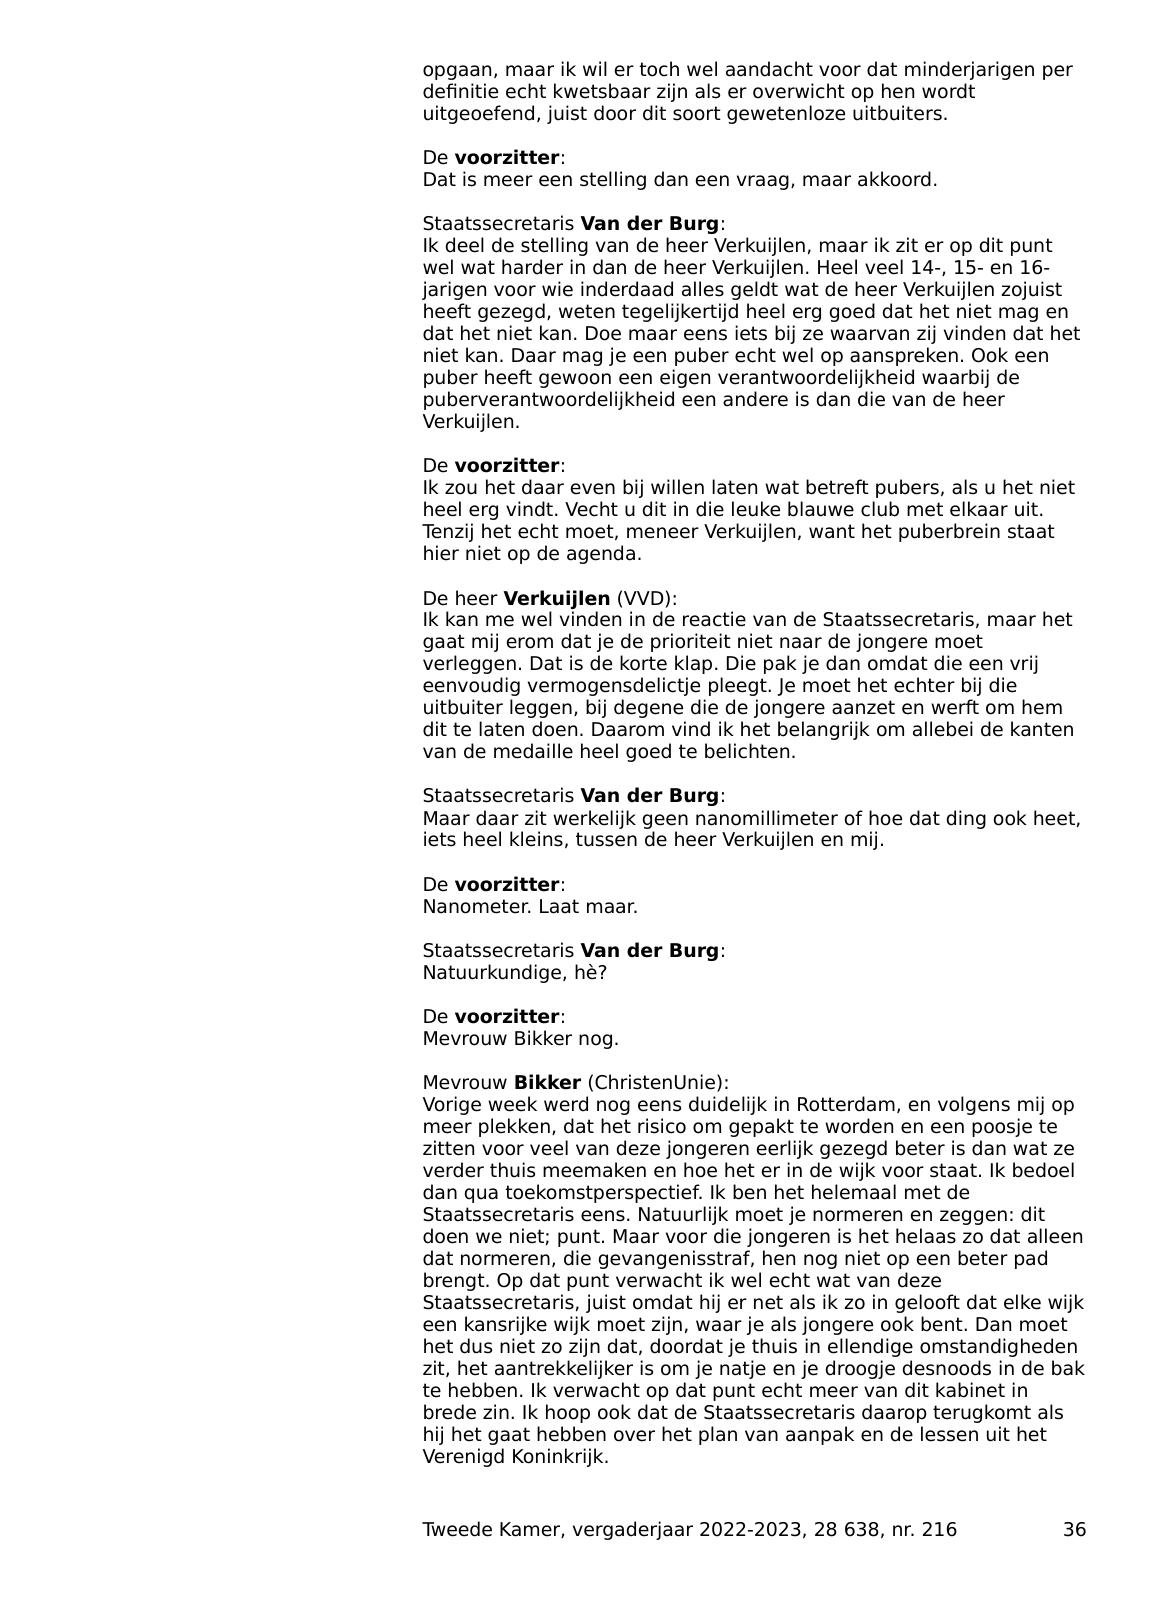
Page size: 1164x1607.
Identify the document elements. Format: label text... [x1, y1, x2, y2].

text Staatssecretaris Van der Burg: [422, 785, 1087, 807]
text Ik kan me wel vinden in de reactie van de Staatssecretaris, maar het gaat mij erom dat je de prioriteit niet naar de jongere moet verleggen. Dat is de korte klap. Die pak je dan omdat die een vrij eenvoudig vermogensdelictje pleegt. Je moet het echter bij die uitbuiter leggen, bij degene die de jongere aanzet en werft om hem dit te laten doen. Daarom vind ik het belangrijk om allebei de kanten van de medaille heel goed te belichten. [422, 609, 1087, 763]
text Staatssecretaris Van der Burg: [422, 213, 1087, 235]
text Mevrouw Bikker nog. [422, 1028, 1087, 1050]
text Nanometer. Laat maar. [422, 896, 1087, 917]
text De voorzitter: [422, 1006, 1087, 1028]
text Ik deel de stelling van de heer Verkuijlen, maar ik zit er op dit punt wel wat harder in dan de heer Verkuijlen. Heel veel 14-, 15- en 16-jarigen voor wie inderdaad alles geldt wat de heer Verkuijlen zojuist heeft gezegd, weten tegelijkertijd heel erg goed dat het niet mag en dat het niet kan. Doe maar eens iets bij ze waarvan zij vinden dat het niet kan. Daar mag je een puber echt wel op aanspreken. Ook een puber heeft gewoon een eigen verantwoordelijkheid waarbij de puberverantwoordelijkheid een andere is dan die van de heer Verkuijlen. [422, 235, 1087, 433]
text Staatssecretaris Van der Burg: [422, 940, 1087, 962]
text De voorzitter: [422, 455, 1087, 477]
text opgaan, maar ik wil er toch wel aandacht voor dat minderjarigen per definitie echt kwetsbaar zijn als er overwicht op hen wordt uitgeoefend, juist door dit soort gewetenloze uitbuiters. [422, 59, 1087, 125]
text Vorige week werd nog eens duidelijk in Rotterdam, en volgens mij op meer plekken, dat het risico om gepakt te worden en een poosje te zitten voor veel van deze jongeren eerlijk gezegd beter is dan wat ze verder thuis meemaken en hoe het er in de wijk voor staat. Ik bedoel dan qua toekomstperspectief. Ik ben het helemaal met de Staatssecretaris eens. Natuurlijk moet je normeren en zeggen: dit doen we niet; punt. Maar voor die jongeren is het helaas zo dat alleen dat normeren, die gevangenisstraf, hen nog niet op een beter pad brengt. Op dat punt verwacht ik wel echt wat van deze Staatssecretaris, juist omdat hij er net als ik zo in gelooft dat elke wijk een kansrijke wijk moet zijn, waar je als jongere ook bent. Dan moet het dus niet zo zijn dat, doordat je thuis in ellendige omstandigheden zit, het aantrekkelijker is om je natje en je droogje desnoods in de bak te hebben. Ik verwacht op dat punt echt meer van dit kabinet in brede zin. Ik hoop ook dat de Staatssecretaris daarop terugkomt als hij het gaat hebben over het plan van aanpak en de lessen uit het Verenigd Koninkrijk. [422, 1094, 1087, 1468]
text Maar daar zit werkelijk geen nanomillimeter of hoe dat ding ook heet, iets heel kleins, tussen de heer Verkuijlen en mij. [422, 807, 1087, 851]
text De voorzitter: [422, 873, 1087, 896]
text Dat is meer een stelling dan een vraag, maar akkoord. [422, 169, 1087, 191]
text Mevrouw Bikker (ChristenUnie): [422, 1072, 1087, 1094]
text Ik zou het daar even bij willen laten wat betreft pubers, als u het niet heel erg vindt. Vecht u dit in die leuke blauwe club met elkaar uit. Tenzij het echt moet, meneer Verkuijlen, want het puberbrein staat hier niet op de agenda. [422, 477, 1087, 565]
text Natuurkundige, hè? [422, 962, 1087, 984]
text De heer Verkuijlen (VVD): [422, 587, 1087, 609]
text De voorzitter: [422, 147, 1087, 169]
